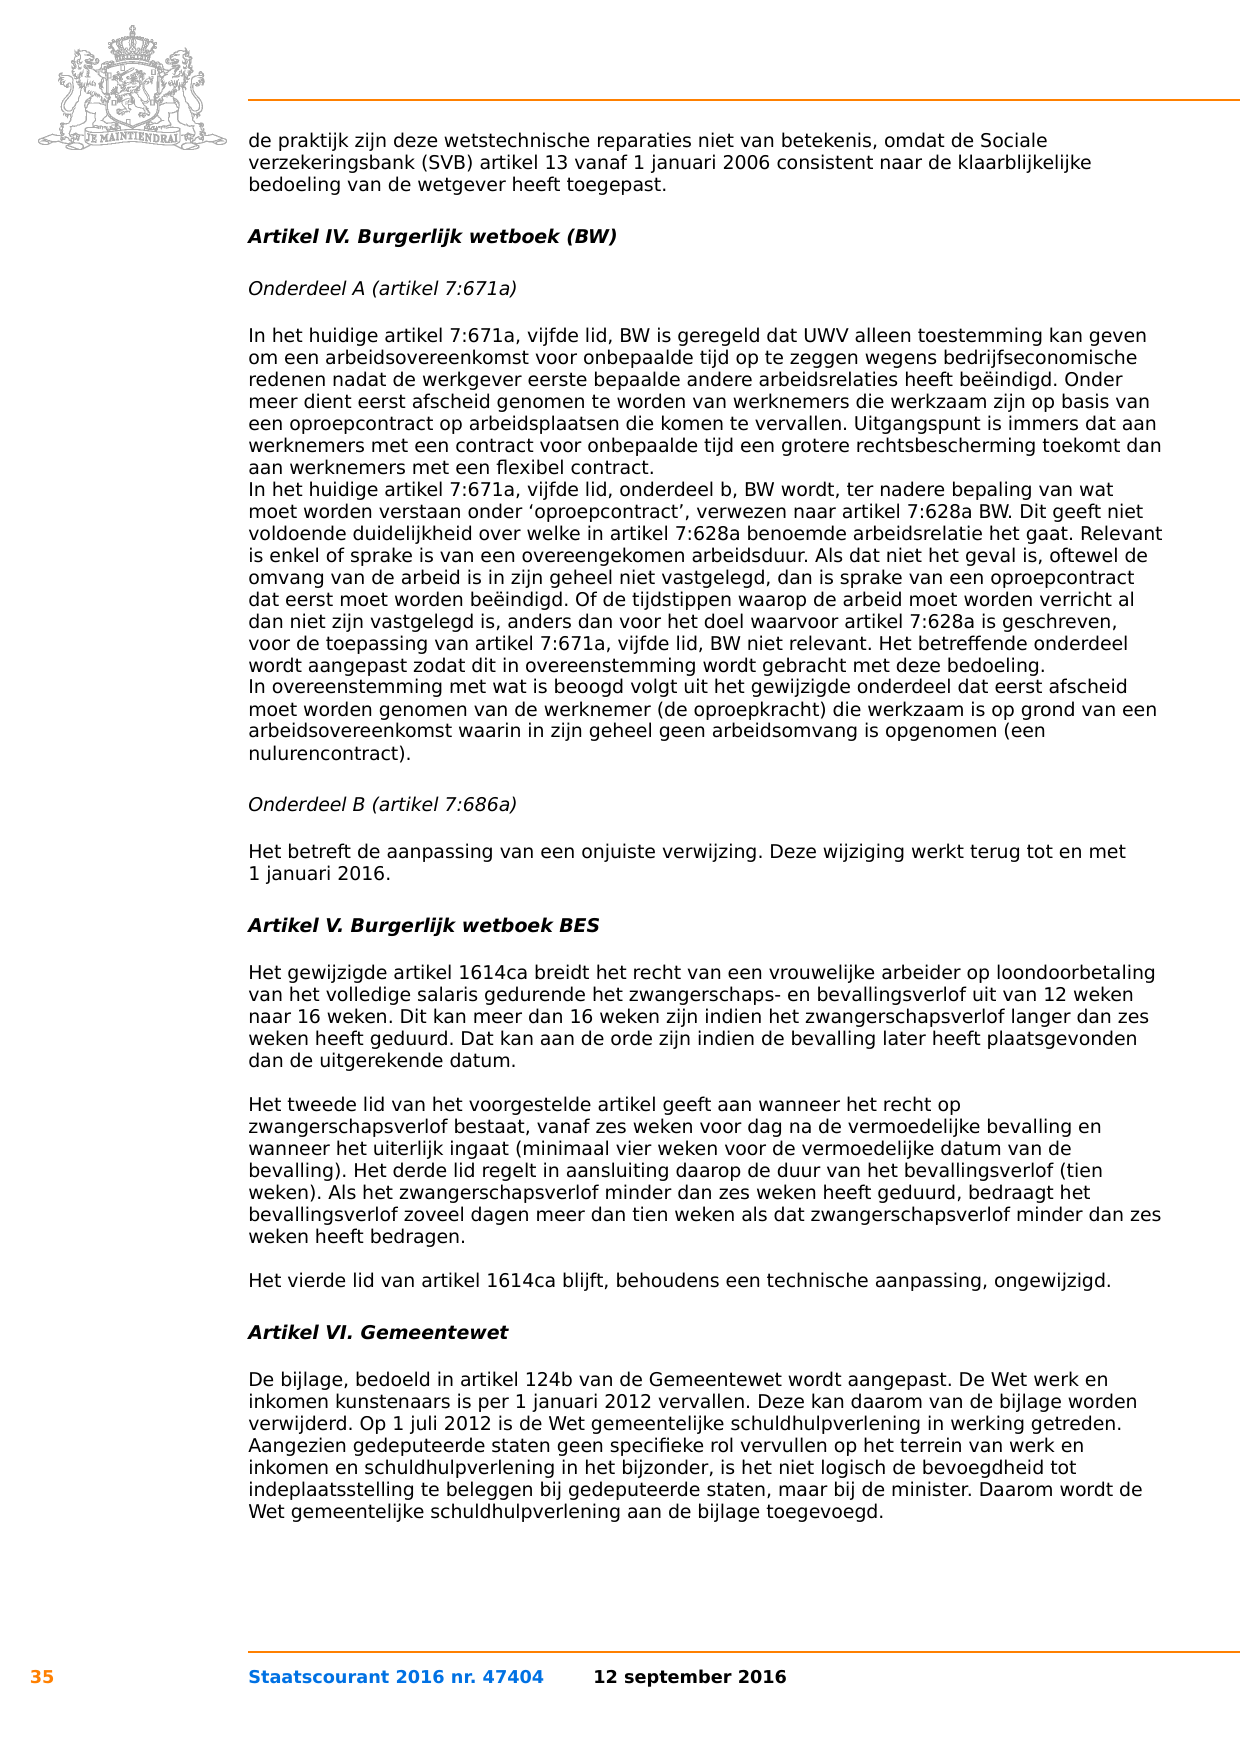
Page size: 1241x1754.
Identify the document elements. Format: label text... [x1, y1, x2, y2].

text De bijlage, bedoeld in artikel 124b van de Gemeentewet wordt aangepast. De Wet werk en inkomen kunstenaars is per 1 januari 2012 vervallen. Deze kan daarom van de bijlage worden verwijderd. Op 1 juli 2012 is de Wet gemeentelijke schuldhulpverlening in werking getreden. Aangezien gedeputeerde staten geen specifieke rol vervullen op het terrein van werk en inkomen en schuldhulpverlening in het bijzonder, is het niet logisch de bevoegdheid tot indeplaatsstelling te beleggen bij gedeputeerde staten, maar bij de minister. Daarom wordt de Wet gemeentelijke schuldhulpverlening aan de bijlage toegevoegd. [248, 1369, 1163, 1523]
subtitle Onderdeel A (artikel 7:671a) [248, 278, 1163, 300]
text Het betreft de aanpassing van een onjuiste verwijzing. Deze wijziging werkt terug tot en met 1 januari 2016. [248, 841, 1163, 885]
subtitle Artikel V. Burgerlijk wetboek BES [248, 915, 1163, 937]
text Het vierde lid van artikel 1614ca blijft, behoudens een technische aanpassing, ongewijzigd. [248, 1270, 1163, 1292]
text de praktijk zijn deze wetstechnische reparaties niet van betekenis, omdat de Sociale verzekeringsbank (SVB) artikel 13 vanaf 1 januari 2006 consistent naar de klaarblijkelijke bedoeling van de wetgever heeft toegepast. [248, 130, 1163, 196]
text Het gewijzigde artikel 1614ca breidt het recht van een vrouwelijke arbeider op loondoorbetaling van het volledige salaris gedurende het zwangerschaps- en bevallingsverlof uit van 12 weken naar 16 weken. Dit kan meer dan 16 weken zijn indien het zwangerschapsverlof langer dan zes weken heeft geduurd. Dat kan aan de orde zijn indien de bevalling later heeft plaatsgevonden dan de uitgerekende datum. [248, 962, 1163, 1072]
text Het tweede lid van het voorgestelde artikel geeft aan wanneer het recht op zwangerschapsverlof bestaat, vanaf zes weken voor dag na de vermoedelijke bevalling en wanneer het uiterlijk ingaat (minimaal vier weken voor de vermoedelijke datum van de bevalling). Het derde lid regelt in aansluiting daarop de duur van het bevallingsverlof (tien weken). Als het zwangerschapsverlof minder dan zes weken heeft geduurd, bedraagt het bevallingsverlof zoveel dagen meer dan tien weken als dat zwangerschapsverlof minder dan zes weken heeft bedragen. [248, 1094, 1163, 1248]
text In het huidige artikel 7:671a, vijfde lid, BW is geregeld dat UWV alleen toestemming kan geven om een arbeidsovereenkomst voor onbepaalde tijd op te zeggen wegens bedrijfseconomische redenen nadat de werkgever eerste bepaalde andere arbeidsrelaties heeft beëindigd. Onder meer dient eerst afscheid genomen te worden van werknemers die werkzaam zijn op basis van een oproepcontract op arbeidsplaatsen die komen te vervallen. Uitgangspunt is immers dat aan werknemers met een contract voor onbepaalde tijd een grotere rechtsbescherming toekomt dan aan werknemers met een flexibel contract. [248, 325, 1163, 479]
subtitle Artikel IV. Burgerlijk wetboek (BW) [248, 226, 1163, 248]
subtitle Artikel VI. Gemeentewet [248, 1322, 1163, 1344]
text In het huidige artikel 7:671a, vijfde lid, onderdeel b, BW wordt, ter nadere bepaling van wat moet worden verstaan onder ‘oproepcontract’, verwezen naar artikel 7:628a BW. Dit geeft niet voldoende duidelijkheid over welke in artikel 7:628a benoemde arbeidsrelatie het gaat. Relevant is enkel of sprake is van een overeengekomen arbeidsduur. Als dat niet het geval is, oftewel de omvang van de arbeid is in zijn geheel niet vastgelegd, dan is sprake van een oproepcontract dat eerst moet worden beëindigd. Of de tijdstippen waarop de arbeid moet worden verricht al dan niet zijn vastgelegd is, anders dan voor het doel waarvoor artikel 7:628a is geschreven, voor de toepassing van artikel 7:671a, vijfde lid, BW niet relevant. Het betreffende onderdeel wordt aangepast zodat dit in overeenstemming wordt gebracht met deze bedoeling. [248, 479, 1163, 676]
subtitle Onderdeel B (artikel 7:686a) [248, 794, 1163, 816]
text In overeenstemming met wat is beoogd volgt uit het gewijzigde onderdeel dat eerst afscheid moet worden genomen van de werknemer (de oproepkracht) die werkzaam is op grond van een arbeidsovereenkomst waarin in zijn geheel geen arbeidsomvang is opgenomen (een nulurencontract). [248, 676, 1163, 764]
picture [38, 25, 227, 150]
